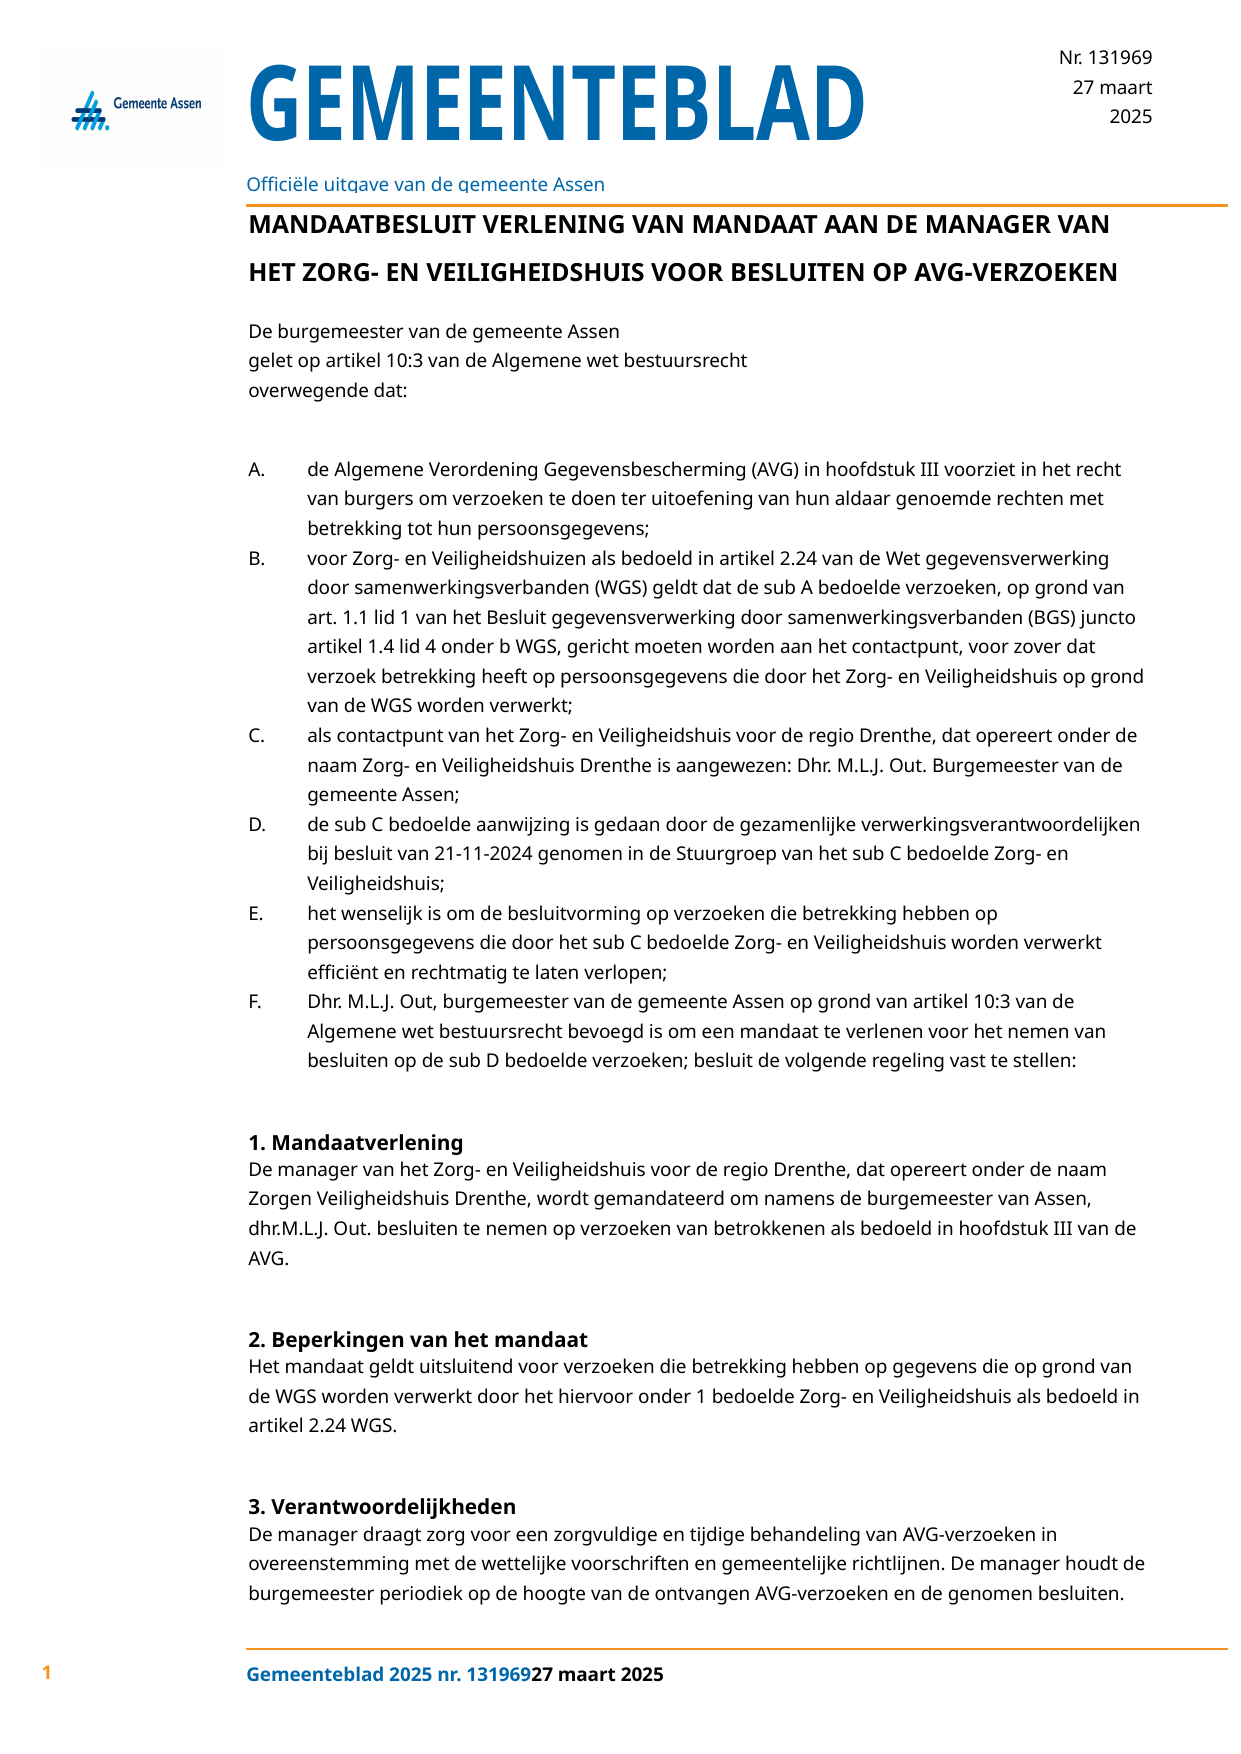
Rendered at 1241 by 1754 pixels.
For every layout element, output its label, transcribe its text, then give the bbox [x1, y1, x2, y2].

text 2. Beperkingen van het mandaat [248, 1325, 1152, 1353]
list voor Zorg- en Veiligheidshuizen als bedoeld in artikel 2.24 van de Wet gegevensverwerking door samenwerkingsverbanden (WGS) geldt dat de sub A bedoelde verzoeken, op grond van art. 1.1 lid 1 van het Besluit gegevensverwerking door samenwerkingsverbanden (BGS) juncto artikel 1.4 lid 4 onder b WGS, gericht moeten worden aan het contactpunt, voor zover dat verzoek betrekking heeft op persoonsgegevens die door het Zorg- en Veiligheidshuis op grond van de WGS worden verwerkt; [248, 545, 1152, 718]
text De burgemeester van de gemeente Assen [248, 318, 1152, 344]
list als contactpunt van het Zorg- en Veiligheidshuis voor de regio Drenthe, dat opereert onder de naam Zorg- en Veiligheidshuis Drenthe is aangewezen: Dhr. M.L.J. Out. Burgemeester van de gemeente Assen; [248, 722, 1152, 807]
text De manager van het Zorg- en Veiligheidshuis voor de regio Drenthe, dat opereert onder de naam Zorgen Veiligheidshuis Drenthe, wordt gemandateerd om namens de burgemeester van Assen, dhr.M.L.J. Out. besluiten te nemen op verzoeken van betrokkenen als bedoeld in hoofdstuk III van de AVG. [248, 1156, 1152, 1271]
picture [41, 47, 231, 172]
text Het mandaat geldt uitsluitend voor verzoeken die betrekking hebben op gegevens die op grond van de WGS worden verwerkt door het hiervoor onder 1 bedoelde Zorg- en Veiligheidshuis als bedoeld in artikel 2.24 WGS. [248, 1353, 1152, 1438]
text De manager draagt zorg voor een zorgvuldige en tijdige behandeling van AVG-verzoeken in overeenstemming met de wettelijke voorschriften en gemeentelijke richtlijnen. De manager houdt de burgemeester periodiek op de hoogte van de ontvangen AVG-verzoeken en de genomen besluiten. [248, 1521, 1152, 1606]
list de Algemene Verordening Gegevensbescherming (AVG) in hoofdstuk III voorziet in het recht van burgers om verzoeken te doen ter uitoefening van hun aldaar genoemde rechten met betrekking tot hun persoonsgegevens; [248, 456, 1152, 541]
text overwegende dat: [248, 377, 1152, 403]
text 1. Mandaatverlening [248, 1128, 1152, 1156]
text gelet op artikel 10:3 van de Algemene wet bestuursrecht [248, 347, 1152, 373]
list Dhr. M.L.J. Out, burgemeester van de gemeente Assen op grond van artikel 10:3 van de Algemene wet bestuursrecht bevoegd is om een mandaat te verlenen voor het nemen van besluiten op de sub D bedoelde verzoeken; besluit de volgende regeling vast te stellen: [248, 988, 1152, 1073]
list de sub C bedoelde aanwijzing is gedaan door de gezamenlijke verwerkingsverantwoordelijken bij besluit van 21-11-2024 genomen in de Stuurgroep van het sub C bedoelde Zorg- en Veiligheidshuis; [248, 811, 1152, 896]
list het wenselijk is om de besluitvorming op verzoeken die betrekking hebben op persoonsgegevens die door het sub C bedoelde Zorg- en Veiligheidshuis worden verwerkt efficiënt en rechtmatig te laten verlopen; [248, 900, 1152, 984]
text 3. Verantwoordelijkheden [248, 1492, 1152, 1521]
text MANDAATBESLUIT VERLENING VAN MANDAAT AAN DE MANAGER VAN HET ZORG- EN VEILIGHEIDSHUIS VOOR BESLUITEN OP AVG-VERZOEKEN [248, 207, 1152, 288]
